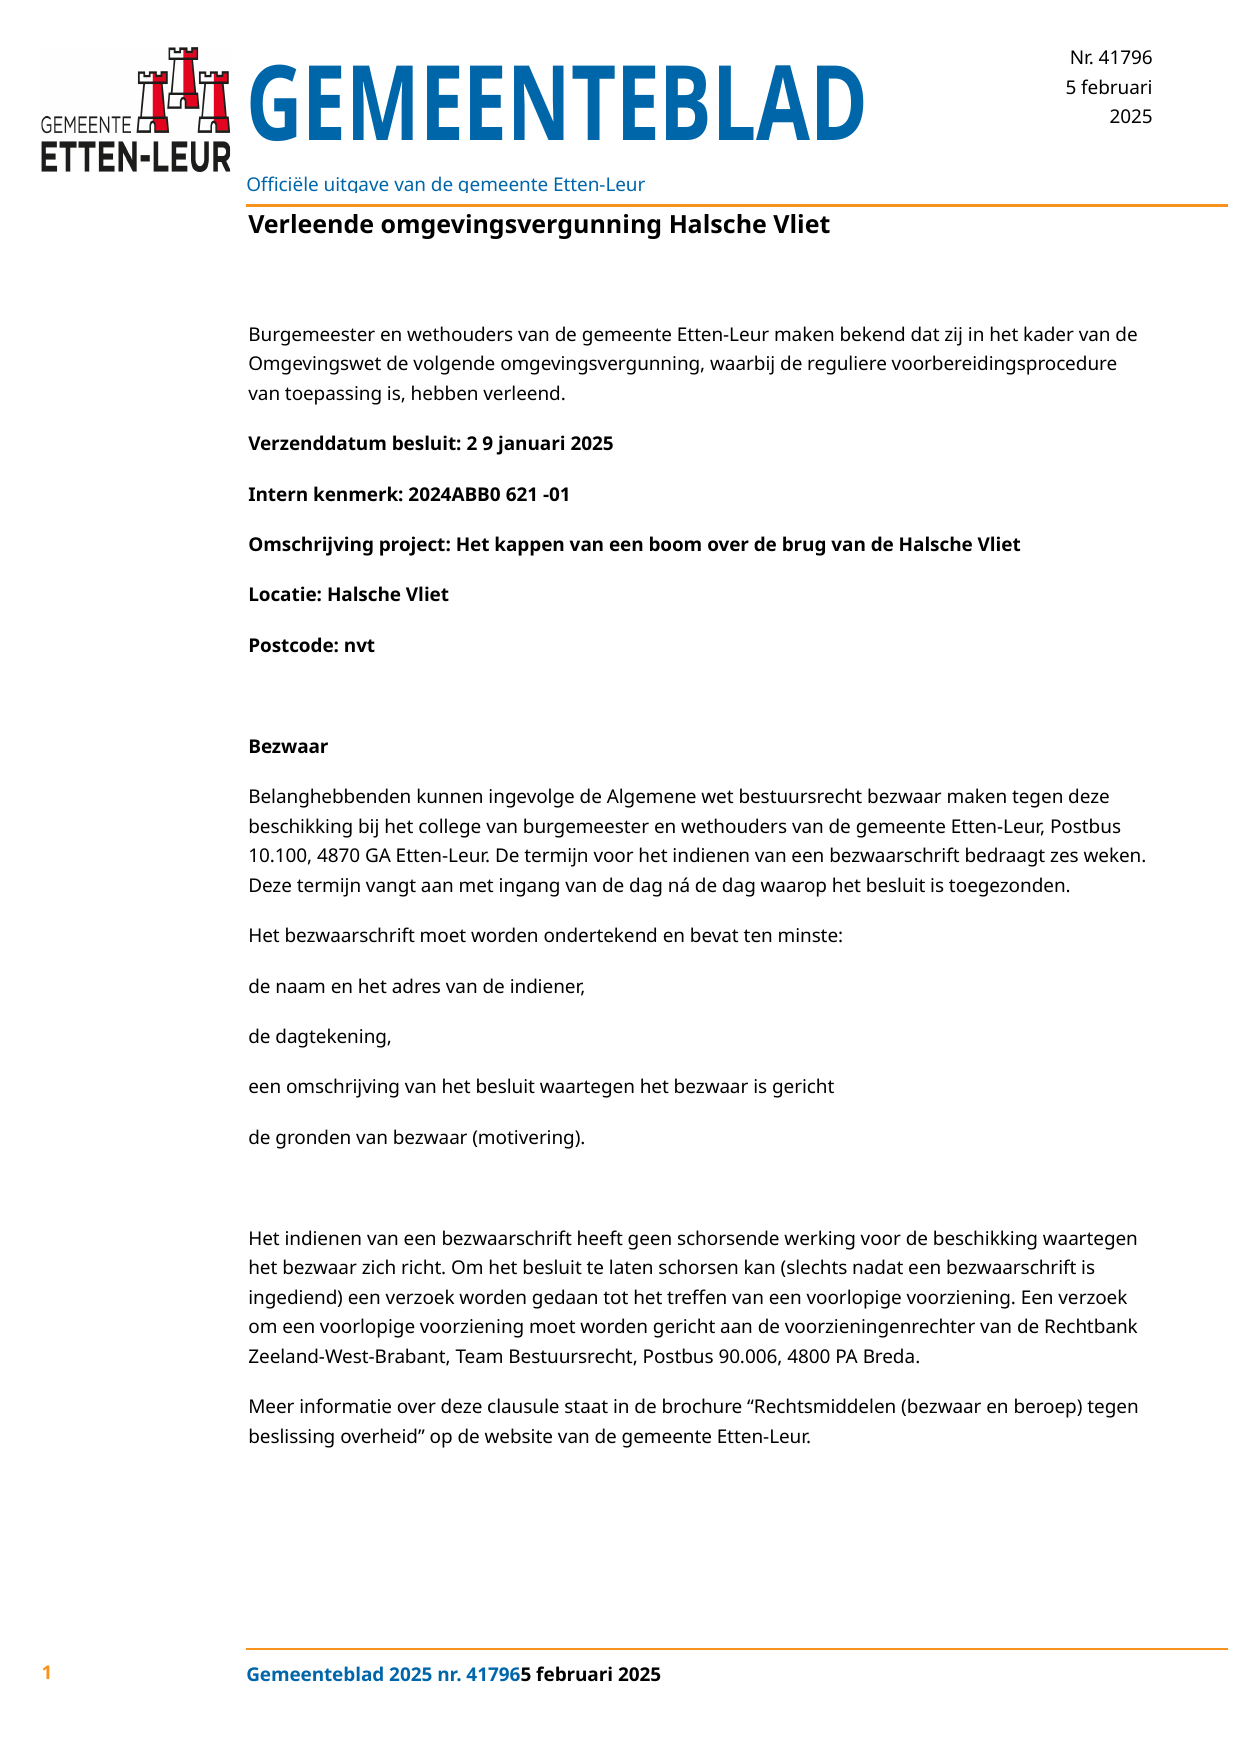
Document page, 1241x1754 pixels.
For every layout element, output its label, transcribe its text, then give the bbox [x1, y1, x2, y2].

text Verzenddatum besluit: 2 9 januari 2025 [248, 430, 1152, 456]
text een omschrijving van het besluit waartegen het bezwaar is gericht [248, 1074, 1152, 1099]
text Omschrijving project: Het kappen van een boom over de brug van de Halsche Vliet [248, 531, 1152, 557]
text Postcode: nvt [248, 632, 1152, 658]
text de gronden van bezwaar (motivering). [248, 1124, 1152, 1150]
text Meer informatie over deze clausule staat in de brochure “Rechtsmiddelen (bezwaar en beroep) tegen beslissing overheid” op de website van de gemeente Etten-Leur. [248, 1394, 1152, 1449]
picture [41, 47, 231, 172]
text Verleende omgevingsvergunning Halsche Vliet [248, 207, 1152, 241]
text Belanghebbenden kunnen ingevolge de Algemene wet bestuursrecht bezwaar maken tegen deze beschikking bij het college van burgemeester en wethouders van de gemeente Etten-Leur, Postbus 10.100, 4870 GA Etten-Leur. De termijn voor het indienen van een bezwaarschrift bedraagt zes weken. Deze termijn vangt aan met ingang van de dag ná de dag waarop het besluit is toegezonden. [248, 783, 1152, 898]
text Het indienen van een bezwaarschrift heeft geen schorsende werking voor de beschikking waartegen het bezwaar zich richt. Om het besluit te laten schorsen kan (slechts nadat een bezwaarschrift is ingediend) een verzoek worden gedaan tot het treffen van een voorlopige voorziening. Een verzoek om een voorlopige voorziening moet worden gericht aan de voorzieningenrechter van de Rechtbank Zeeland-West-Brabant, Team Bestuursrecht, Postbus 90.006, 4800 PA Breda. [248, 1225, 1152, 1369]
text Bezwaar [248, 733, 1152, 758]
text Het bezwaarschrift moet worden ondertekend en bevat ten minste: [248, 922, 1152, 948]
text de dagtekening, [248, 1023, 1152, 1049]
text Locatie: Halsche Vliet [248, 582, 1152, 607]
text Burgemeester en wethouders van de gemeente Etten-Leur maken bekend dat zij in het kader van de Omgevingswet de volgende omgevingsvergunning, waarbij de reguliere voorbereidingsprocedure van toepassing is, hebben verleend. [248, 321, 1152, 406]
text de naam en het adres van de indiener, [248, 973, 1152, 998]
text Intern kenmerk: 2024ABB0 621 -01 [248, 481, 1152, 506]
